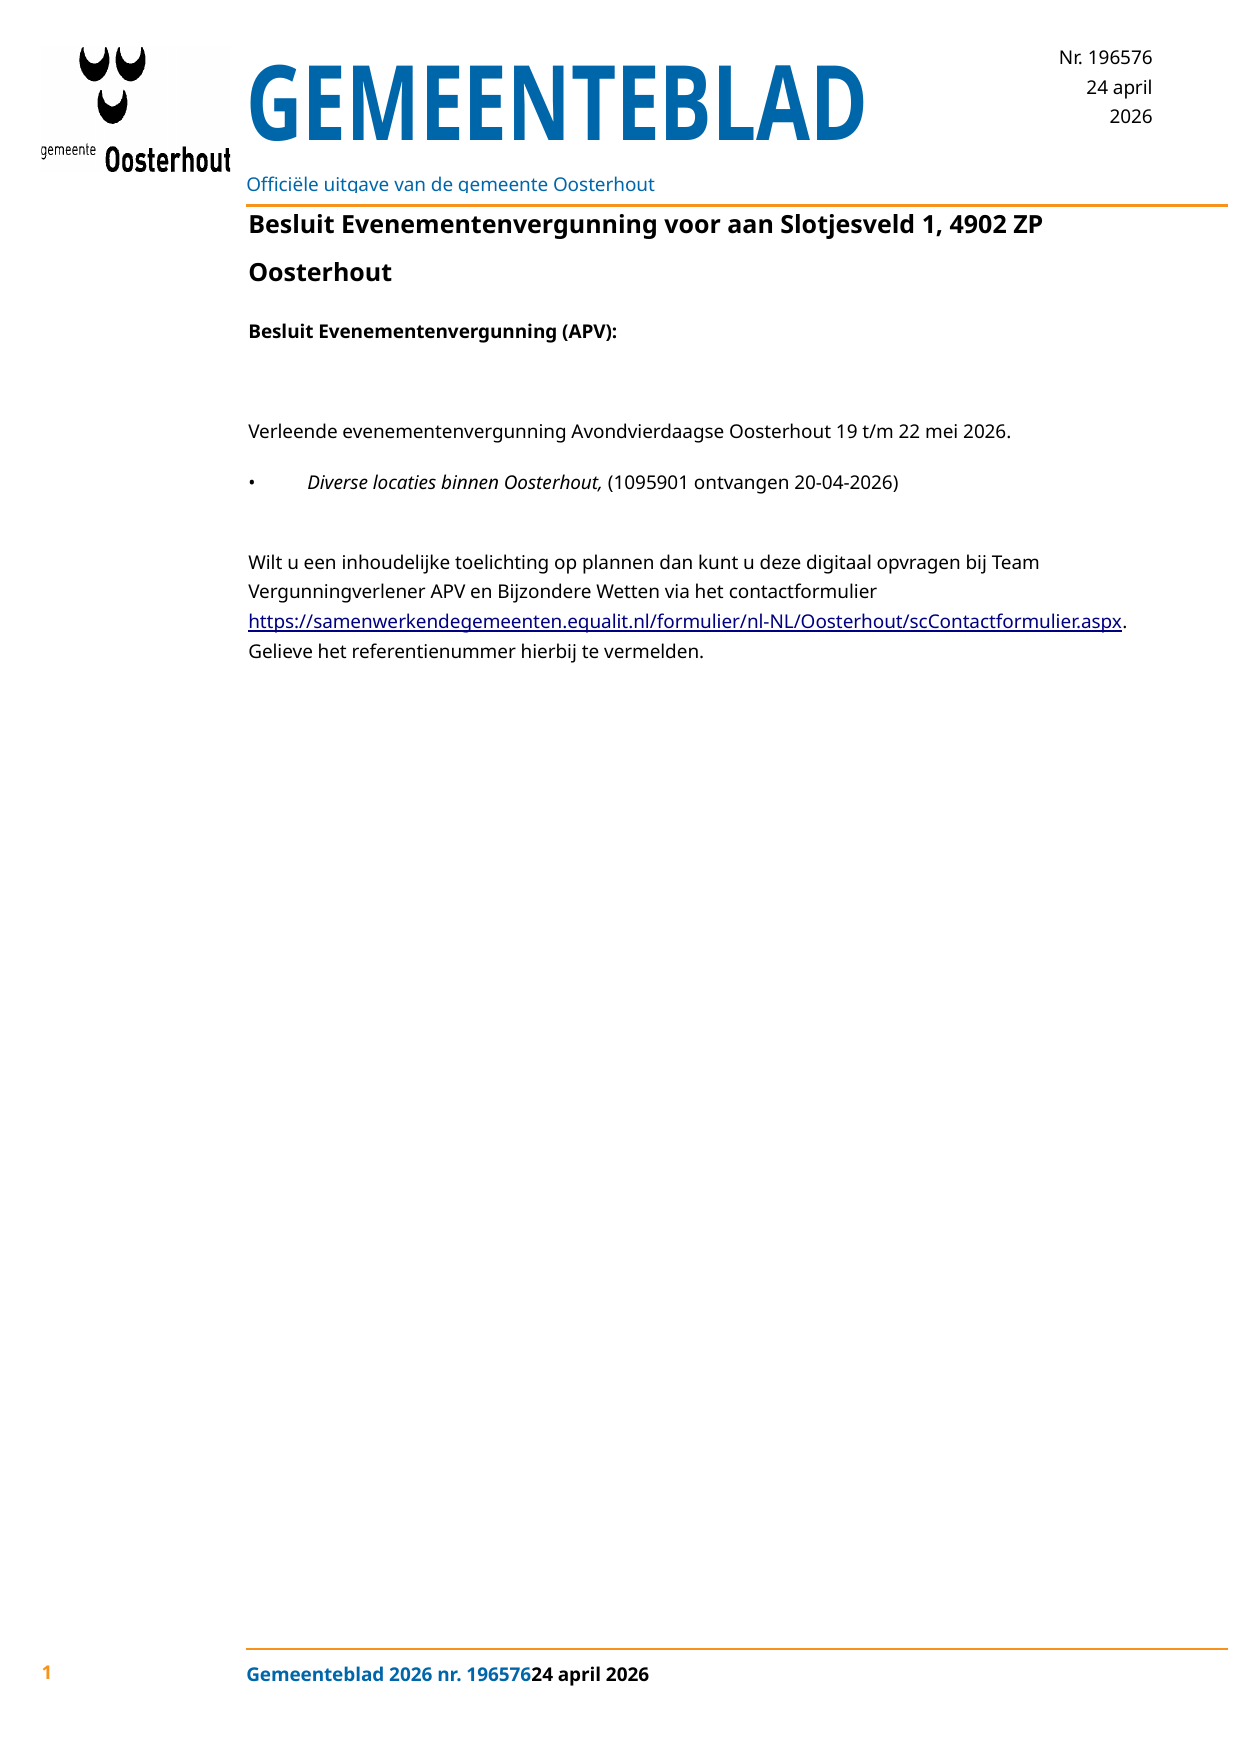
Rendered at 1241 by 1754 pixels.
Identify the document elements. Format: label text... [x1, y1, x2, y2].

text Verleende evenementenvergunning Avondvierdaagse Oosterhout 19 t/m 22 mei 2026. [248, 419, 1152, 444]
picture [41, 47, 231, 172]
text Besluit Evenementenvergunning voor aan Slotjesveld 1, 4902 ZP Oosterhout [248, 207, 1152, 288]
text Besluit Evenementenvergunning (APV): [248, 318, 1152, 344]
text Wilt u een inhoudelijke toelichting op plannen dan kunt u deze digitaal opvragen bij Team Vergunningverlener APV en Bijzondere Wetten via het contactformulier https://samenwerkendegemeenten.equalit.nl/formulier/nl-NL/Oosterhout/scContactformulier.aspx. Gelieve het referentienummer hierbij te vermelden. [248, 549, 1152, 664]
list Diverse locaties binnen Oosterhout, (1095901 ontvangen 20-04-2026) [248, 469, 1152, 495]
